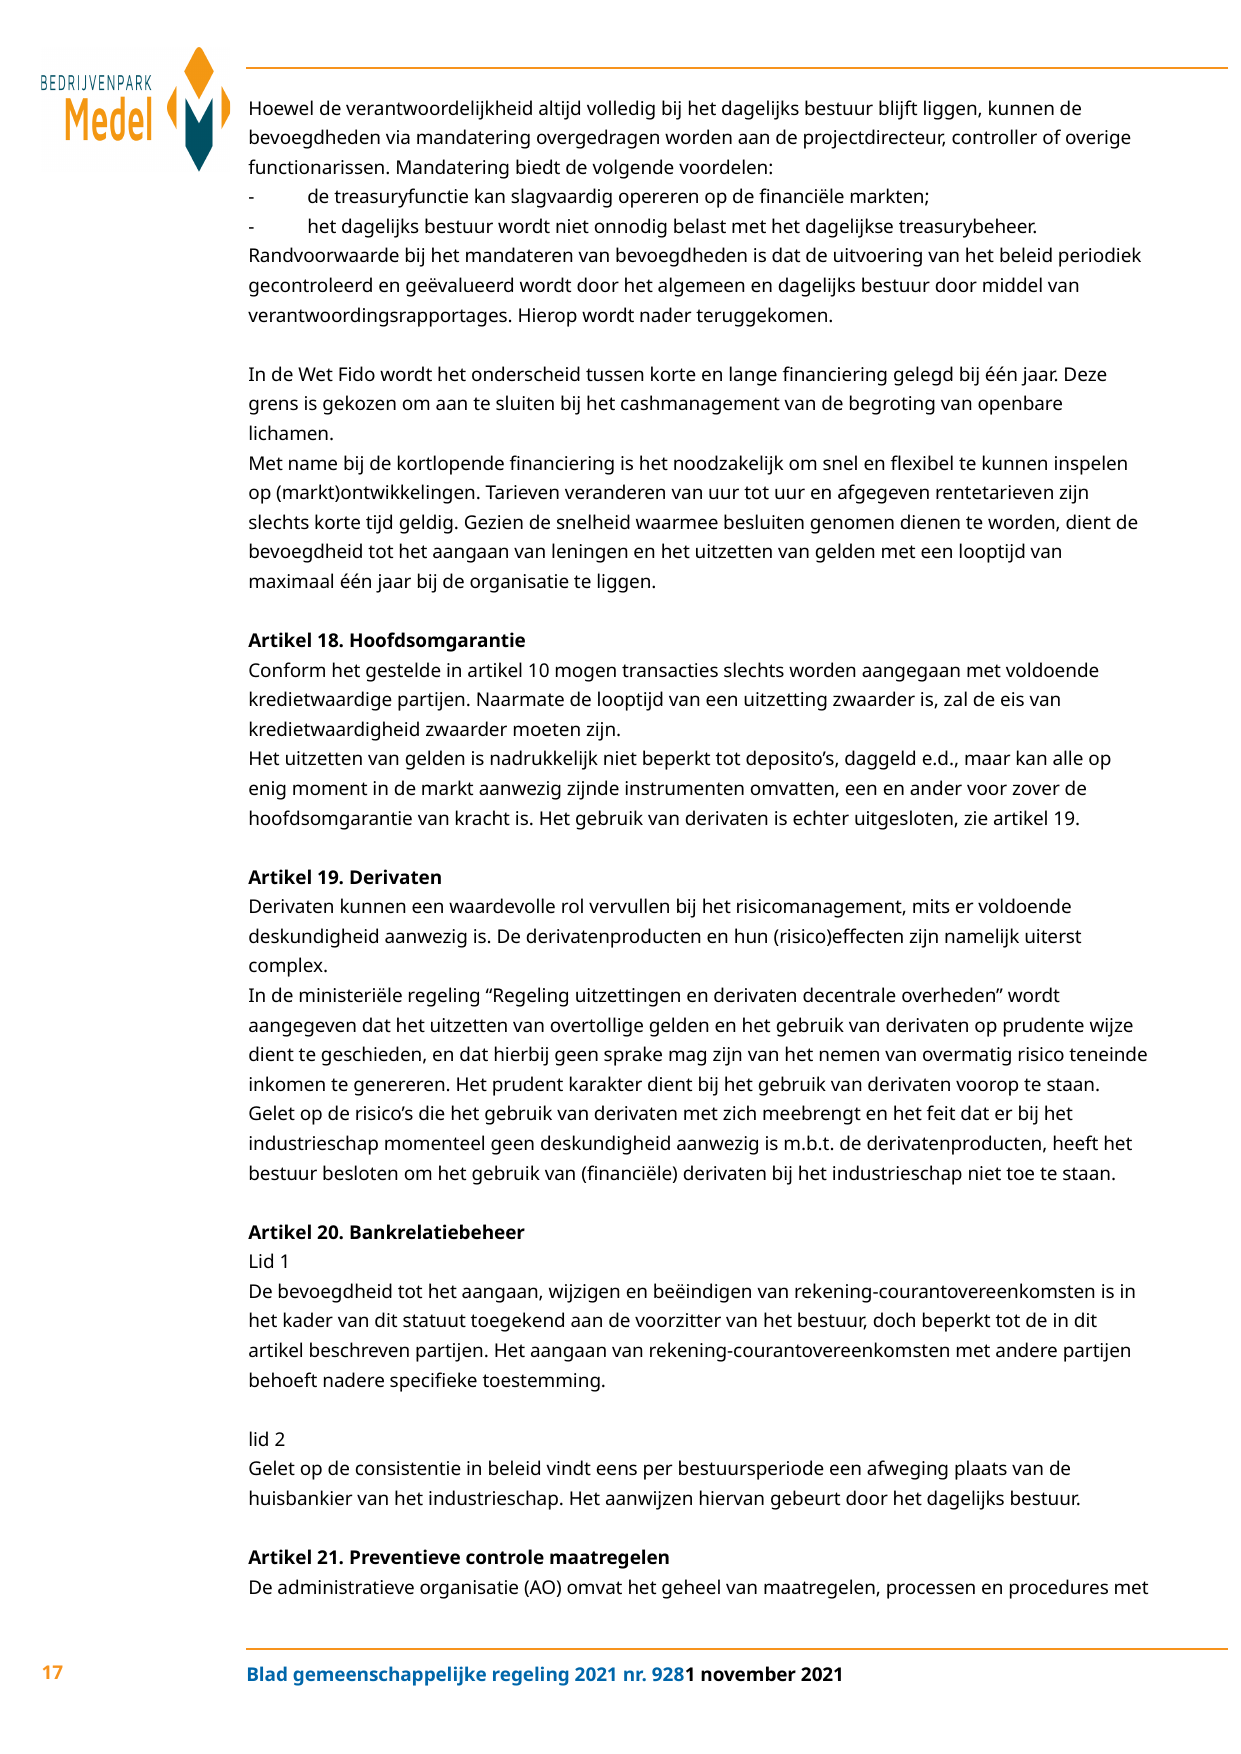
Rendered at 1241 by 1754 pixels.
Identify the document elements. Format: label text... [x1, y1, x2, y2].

text Artikel 18. Hoofdsomgarantie [248, 627, 1152, 653]
text Artikel 20. Bankrelatiebeheer [248, 1219, 1152, 1245]
text Hoewel de verantwoordelijkheid altijd volledig bij het dagelijks bestuur blijft liggen, kunnen de bevoegdheden via mandatering overgedragen worden aan de projectdirecteur, controller of overige functionarissen. Mandatering biedt de volgende voordelen: [248, 95, 1152, 180]
list het dagelijks bestuur wordt niet onnodig belast met het dagelijkse treasurybeheer. [248, 213, 1152, 239]
text Artikel 21. Preventieve controle maatregelen [248, 1544, 1152, 1570]
text Randvoorwaarde bij het mandateren van bevoegdheden is dat de uitvoering van het beleid periodiek gecontroleerd en geëvalueerd wordt door het algemeen en dagelijks bestuur door middel van verantwoordingsrapportages. Hierop wordt nader teruggekomen. [248, 243, 1152, 328]
text Artikel 19. Derivaten [248, 864, 1152, 890]
text Lid 1 [248, 1248, 1152, 1274]
text In de Wet Fido wordt het onderscheid tussen korte en lange financiering gelegd bij één jaar. Deze grens is gekozen om aan te sluiten bij het cashmanagement van de begroting van openbare lichamen. [248, 361, 1152, 446]
text Gelet op de risico’s die het gebruik van derivaten met zich meebrengt en het feit dat er bij het industrieschap momenteel geen deskundigheid aanwezig is m.b.t. de derivatenproducten, heeft het bestuur besloten om het gebruik van (financiële) derivaten bij het industrieschap niet toe te staan. [248, 1101, 1152, 1186]
text In de ministeriële regeling “Regeling uitzettingen en derivaten decentrale overheden” wordt aangegeven dat het uitzetten van overtollige gelden en het gebruik van derivaten op prudente wijze dient te geschieden, en dat hierbij geen sprake mag zijn van het nemen van overmatig risico teneinde inkomen te genereren. Het prudent karakter dient bij het gebruik van derivaten voorop te staan. [248, 982, 1152, 1097]
picture [41, 47, 231, 172]
text Met name bij de kortlopende financiering is het noodzakelijk om snel en flexibel te kunnen inspelen op (markt)ontwikkelingen. Tarieven veranderen van uur tot uur en afgegeven rentetarieven zijn slechts korte tijd geldig. Gezien de snelheid waarmee besluiten genomen dienen te worden, dient de bevoegdheid tot het aangaan van leningen en het uitzetten van gelden met een looptijd van maximaal één jaar bij de organisatie te liggen. [248, 450, 1152, 594]
text Derivaten kunnen een waardevolle rol vervullen bij het risicomanagement, mits er voldoende deskundigheid aanwezig is. De derivatenproducten en hun (risico)effecten zijn namelijk uiterst complex. [248, 893, 1152, 978]
text Gelet op de consistentie in beleid vindt eens per bestuursperiode een afweging plaats van de huisbankier van het industrieschap. Het aanwijzen hiervan gebeurt door het dagelijks bestuur. [248, 1456, 1152, 1511]
text De bevoegdheid tot het aangaan, wijzigen en beëindigen van rekening-courantovereenkomsten is in het kader van dit statuut toegekend aan de voorzitter van het bestuur, doch beperkt tot de in dit artikel beschreven partijen. Het aangaan van rekening-courantovereenkomsten met andere partijen behoeft nadere specifieke toestemming. [248, 1278, 1152, 1393]
text De administratieve organisatie (AO) omvat het geheel van maatregelen, processen en procedures met [248, 1574, 1152, 1600]
text Conform het gestelde in artikel 10 mogen transacties slechts worden aangegaan met voldoende kredietwaardige partijen. Naarmate de looptijd van een uitzetting zwaarder is, zal de eis van kredietwaardigheid zwaarder moeten zijn. [248, 657, 1152, 742]
text Het uitzetten van gelden is nadrukkelijk niet beperkt tot deposito’s, daggeld e.d., maar kan alle op enig moment in de markt aanwezig zijnde instrumenten omvatten, een en ander voor zover de hoofdsomgarantie van kracht is. Het gebruik van derivaten is echter uitgesloten, zie artikel 19. [248, 746, 1152, 831]
text lid 2 [248, 1426, 1152, 1452]
list de treasuryfunctie kan slagvaardig opereren op de financiële markten; [248, 183, 1152, 209]
